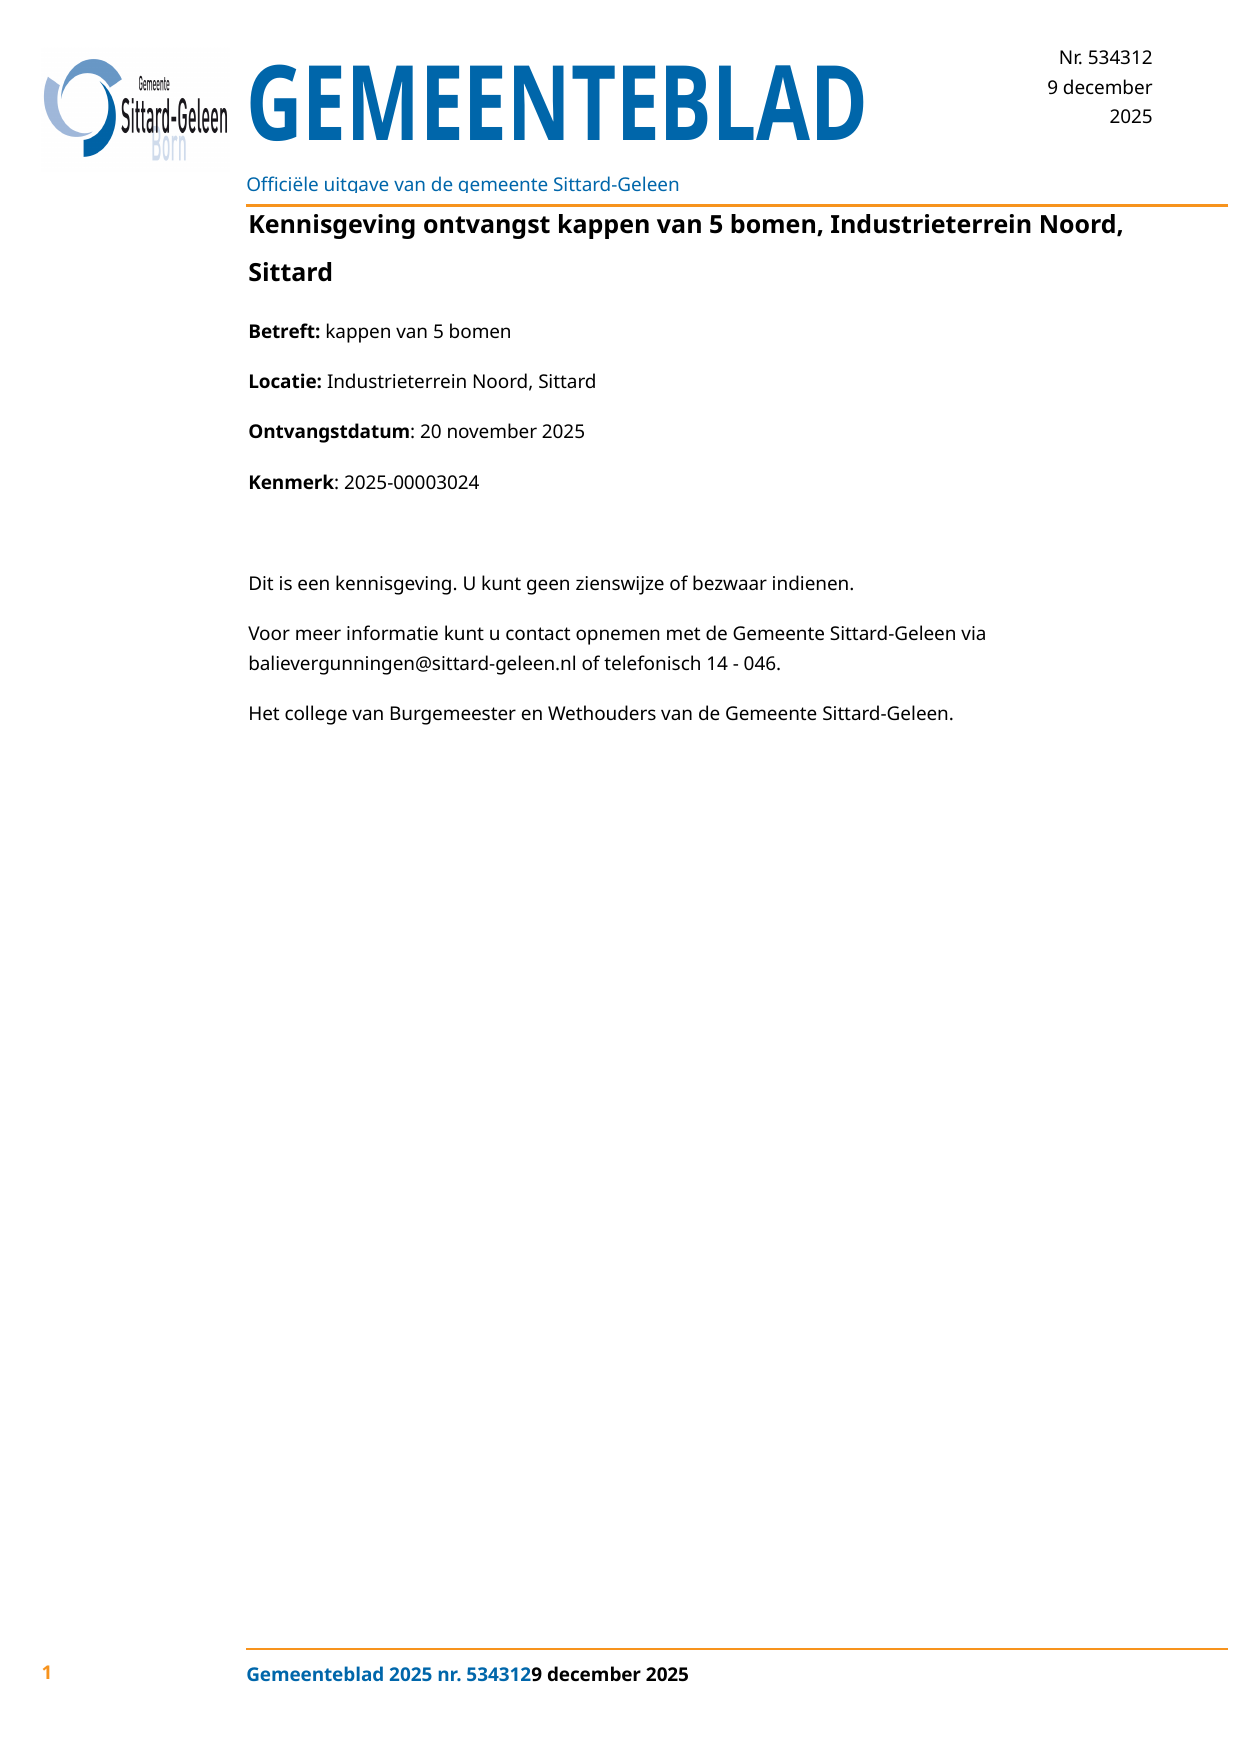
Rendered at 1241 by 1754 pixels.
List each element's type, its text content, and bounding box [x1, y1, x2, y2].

picture [41, 47, 231, 172]
text Het college van Burgemeester en Wethouders van de Gemeente Sittard-Geleen. [248, 700, 1152, 726]
text Betreft: kappen van 5 bomen [248, 318, 1152, 344]
text Locatie: Industrieterrein Noord, Sittard [248, 368, 1152, 394]
text Ontvangstdatum: 20 november 2025 [248, 419, 1152, 444]
text Voor meer informatie kunt u contact opnemen met de Gemeente Sittard-Geleen via balievergunningen@sittard-geleen.nl of telefonisch 14 - 046. [248, 620, 1152, 676]
text Dit is een kennisgeving. U kunt geen zienswijze of bezwaar indienen. [248, 570, 1152, 596]
text Kennisgeving ontvangst kappen van 5 bomen, Industrieterrein Noord, Sittard [248, 207, 1152, 288]
text Kenmerk: 2025-00003024 [248, 469, 1152, 495]
